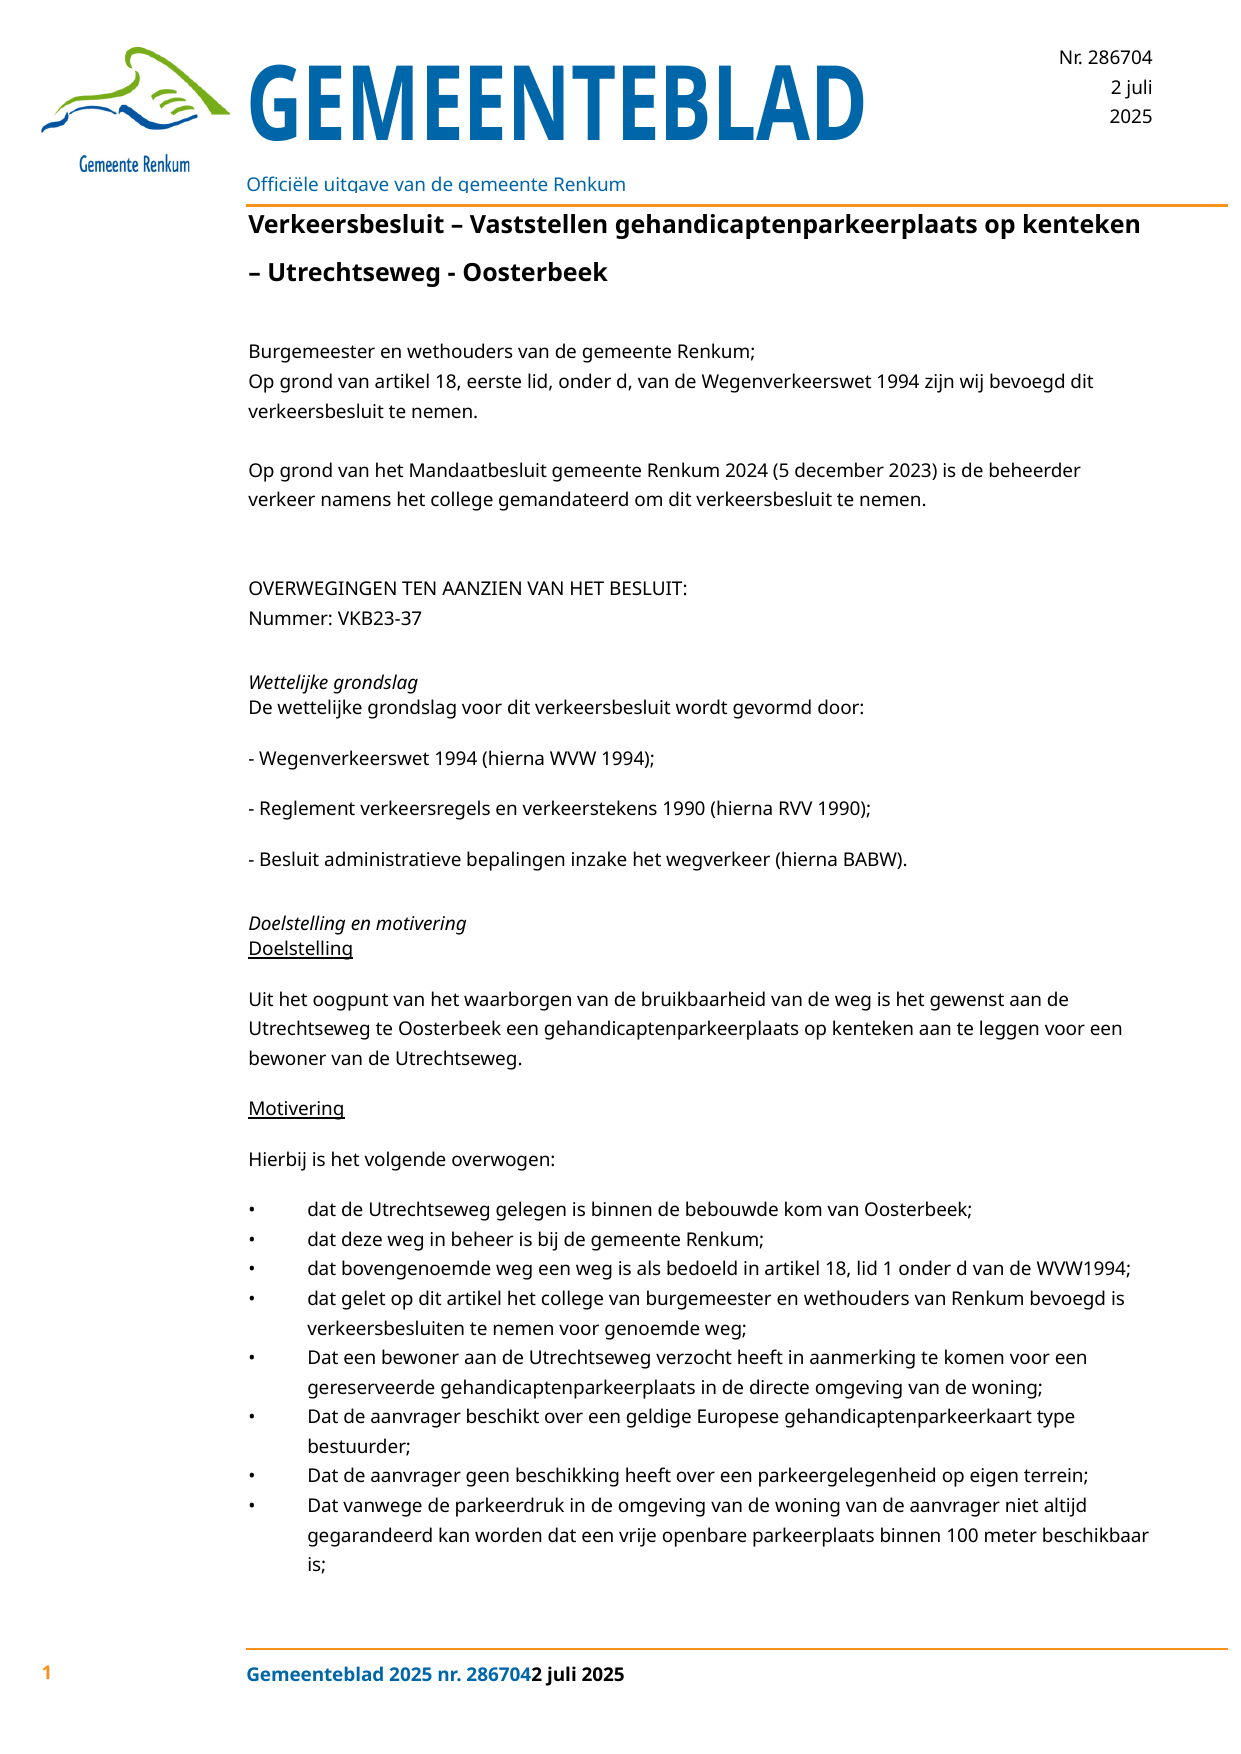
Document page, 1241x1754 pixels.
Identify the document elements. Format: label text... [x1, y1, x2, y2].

text Motivering [248, 1096, 1152, 1121]
list Dat een bewoner aan de Utrechtseweg verzocht heeft in aanmerking te komen voor een gereserveerde gehandicaptenparkeerplaats in de directe omgeving van de woning; [248, 1344, 1152, 1399]
text Uit het oogpunt van het waarborgen van de bruikbaarheid van de weg is het gewenst aan de Utrechtseweg te Oosterbeek een gehandicaptenparkeerplaats op kenteken aan te leggen voor een bewoner van de Utrechtseweg. [248, 986, 1152, 1071]
text - Wegenverkeerswet 1994 (hierna WVW 1994); [248, 745, 1152, 771]
text Hierbij is het volgende overwogen: [248, 1146, 1152, 1172]
text Doelstelling [248, 936, 1152, 961]
text Op grond van artikel 18, eerste lid, onder d, van de Wegenverkeerswet 1994 zijn wij bevoegd dit verkeersbesluit te nemen. [248, 368, 1152, 423]
text OVERWEGINGEN TEN AANZIEN VAN HET BESLUIT: [248, 575, 1152, 601]
text Wettelijke grondslag [248, 669, 1152, 694]
text Burgemeester en wethouders van de gemeente Renkum; [248, 339, 1152, 364]
list Dat de aanvrager geen beschikking heeft over een parkeergelegenheid op eigen terrein; [248, 1463, 1152, 1488]
text Nummer: VKB23-37 [248, 605, 1152, 631]
list Dat de aanvrager beschikt over een geldige Europese gehandicaptenparkeerkaart type bestuurder; [248, 1403, 1152, 1459]
list Dat vanwege de parkeerdruk in de omgeving van de woning van de aanvrager niet altijd gegarandeerd kan worden dat een vrije openbare parkeerplaats binnen 100 meter beschikbaar is; [248, 1492, 1152, 1577]
text Op grond van het Mandaatbesluit gemeente Renkum 2024 (5 december 2023) is de beheerder verkeer namens het college gemandateerd om dit verkeersbesluit te nemen. [248, 457, 1152, 512]
list dat deze weg in beheer is bij de gemeente Renkum; [248, 1226, 1152, 1252]
text - Besluit administratieve bepalingen inzake het wegverkeer (hierna BABW). [248, 846, 1152, 872]
text Verkeersbesluit – Vaststellen gehandicaptenparkeerplaats op kenteken – Utrechtseweg - Oosterbeek [248, 207, 1152, 288]
text - Reglement verkeersregels en verkeerstekens 1990 (hierna RVV 1990); [248, 795, 1152, 821]
text Doelstelling en motivering [248, 910, 1152, 936]
list dat gelet op dit artikel het college van burgemeester en wethouders van Renkum bevoegd is verkeersbesluiten te nemen voor genoemde weg; [248, 1285, 1152, 1340]
picture [41, 47, 231, 172]
text De wettelijke grondslag voor dit verkeersbesluit wordt gevormd door: [248, 694, 1152, 720]
list dat bovengenoemde weg een weg is als bedoeld in artikel 18, lid 1 onder d van de WVW1994; [248, 1256, 1152, 1281]
list dat de Utrechtseweg gelegen is binnen de bebouwde kom van Oosterbeek; [248, 1196, 1152, 1222]
